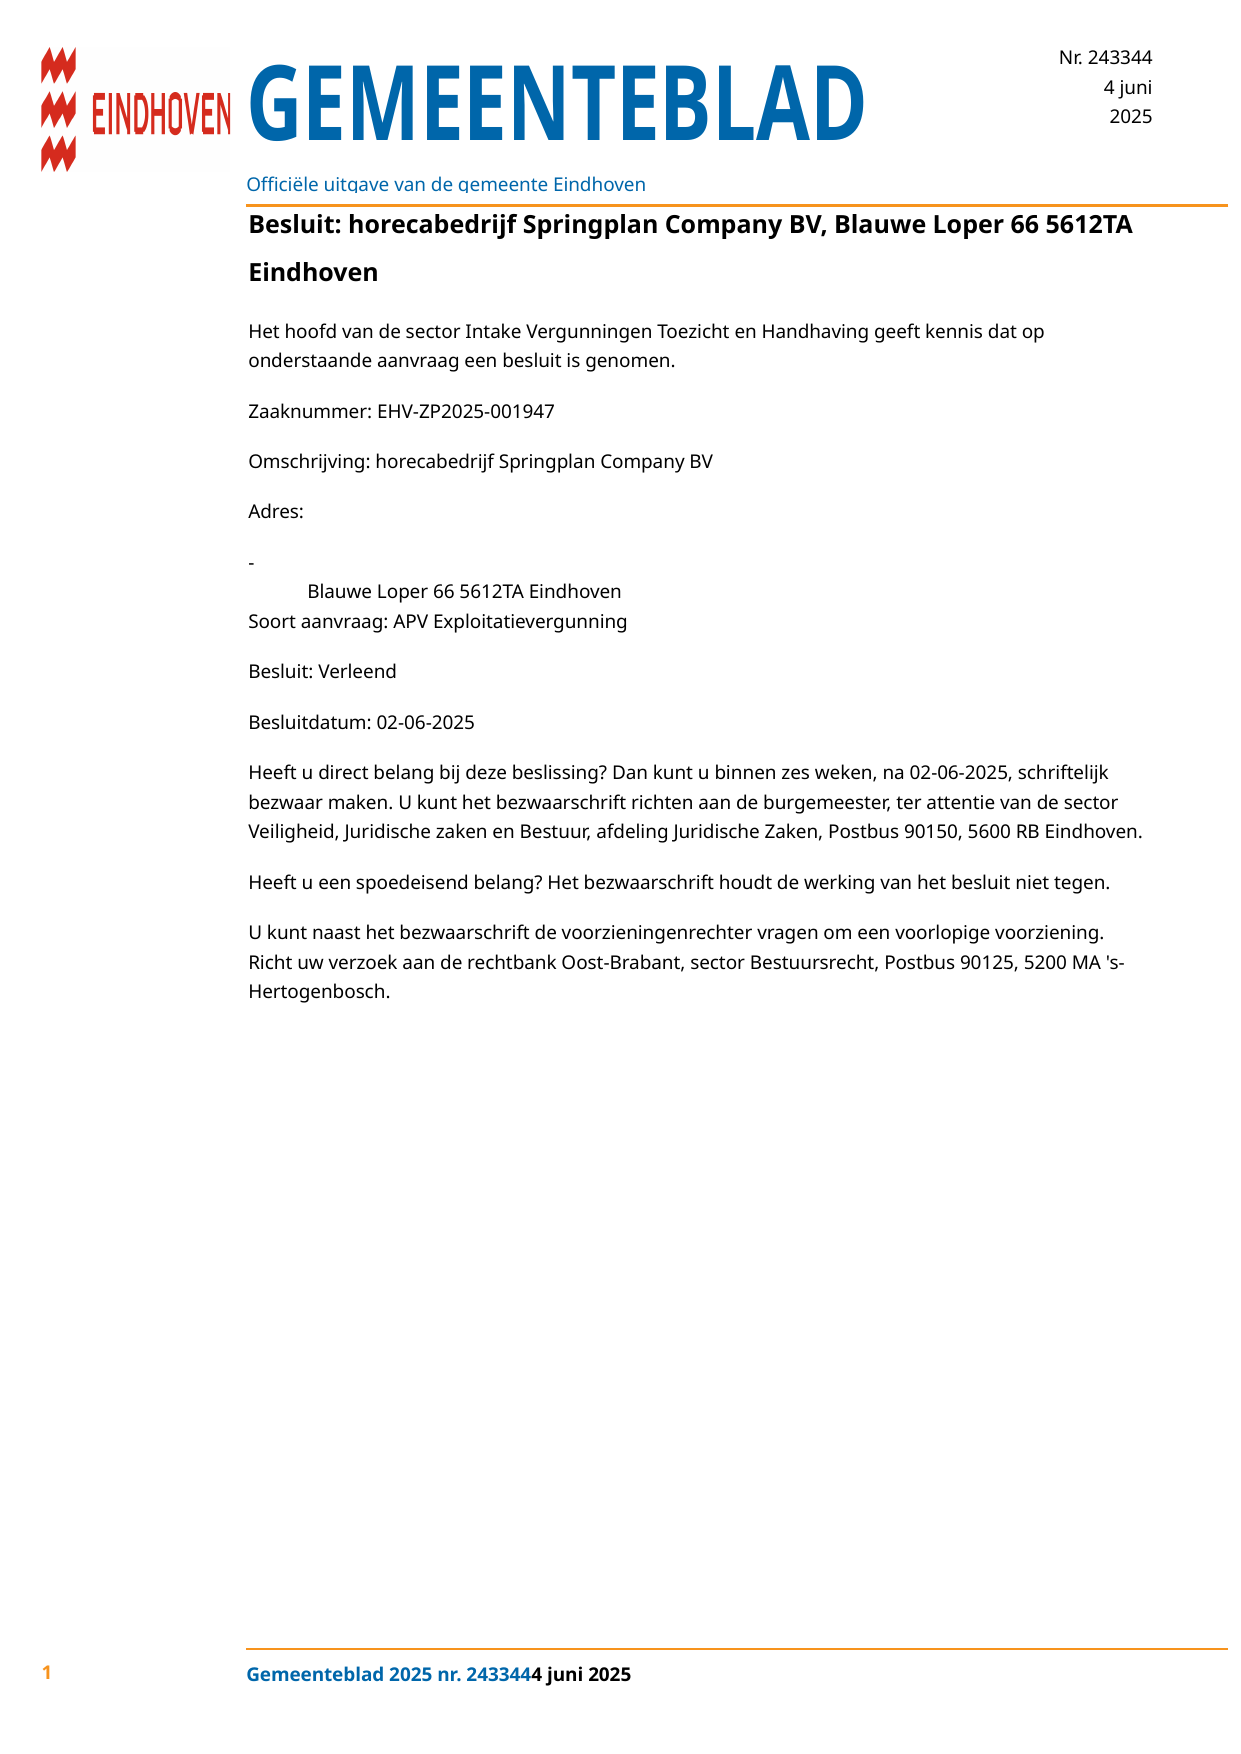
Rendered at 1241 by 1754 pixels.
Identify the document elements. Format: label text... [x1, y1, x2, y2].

text Besluitdatum: 02-06-2025 [248, 709, 1152, 735]
text Het hoofd van de sector Intake Vergunningen Toezicht en Handhaving geeft kennis dat op onderstaande aanvraag een besluit is genomen. [248, 318, 1152, 373]
text Heeft u een spoedeisend belang? Het bezwaarschrift houdt de werking van het besluit niet tegen. [248, 869, 1152, 895]
text Zaaknummer: EHV-ZP2025-001947 [248, 398, 1152, 424]
text Soort aanvraag: APV Exploitatievergunning [248, 608, 1152, 634]
text Adres: [248, 499, 1152, 524]
picture [41, 47, 231, 172]
text Besluit: Verleend [248, 659, 1152, 684]
text Besluit: horecabedrijf Springplan Company BV, Blauwe Loper 66 5612TA Eindhoven [248, 207, 1152, 288]
text Heeft u direct belang bij deze beslissing? Dan kunt u binnen zes weken, na 02-06-2025, schriftelijk bezwaar maken. U kunt het bezwaarschrift richten aan de burgemeester, ter attentie van de sector Veiligheid, Juridische zaken en Bestuur, afdeling Juridische Zaken, Postbus 90150, 5600 RB Eindhoven. [248, 759, 1152, 844]
text Omschrijving: horecabedrijf Springplan Company BV [248, 448, 1152, 474]
text U kunt naast het bezwaarschrift de voorzieningenrechter vragen om een voorlopige voorziening. Richt uw verzoek aan de rechtbank Oost-Brabant, sector Bestuursrecht, Postbus 90125, 5200 MA 's-Hertogenbosch. [248, 919, 1152, 1004]
list Blauwe Loper 66 5612TA Eindhoven [248, 579, 1152, 604]
